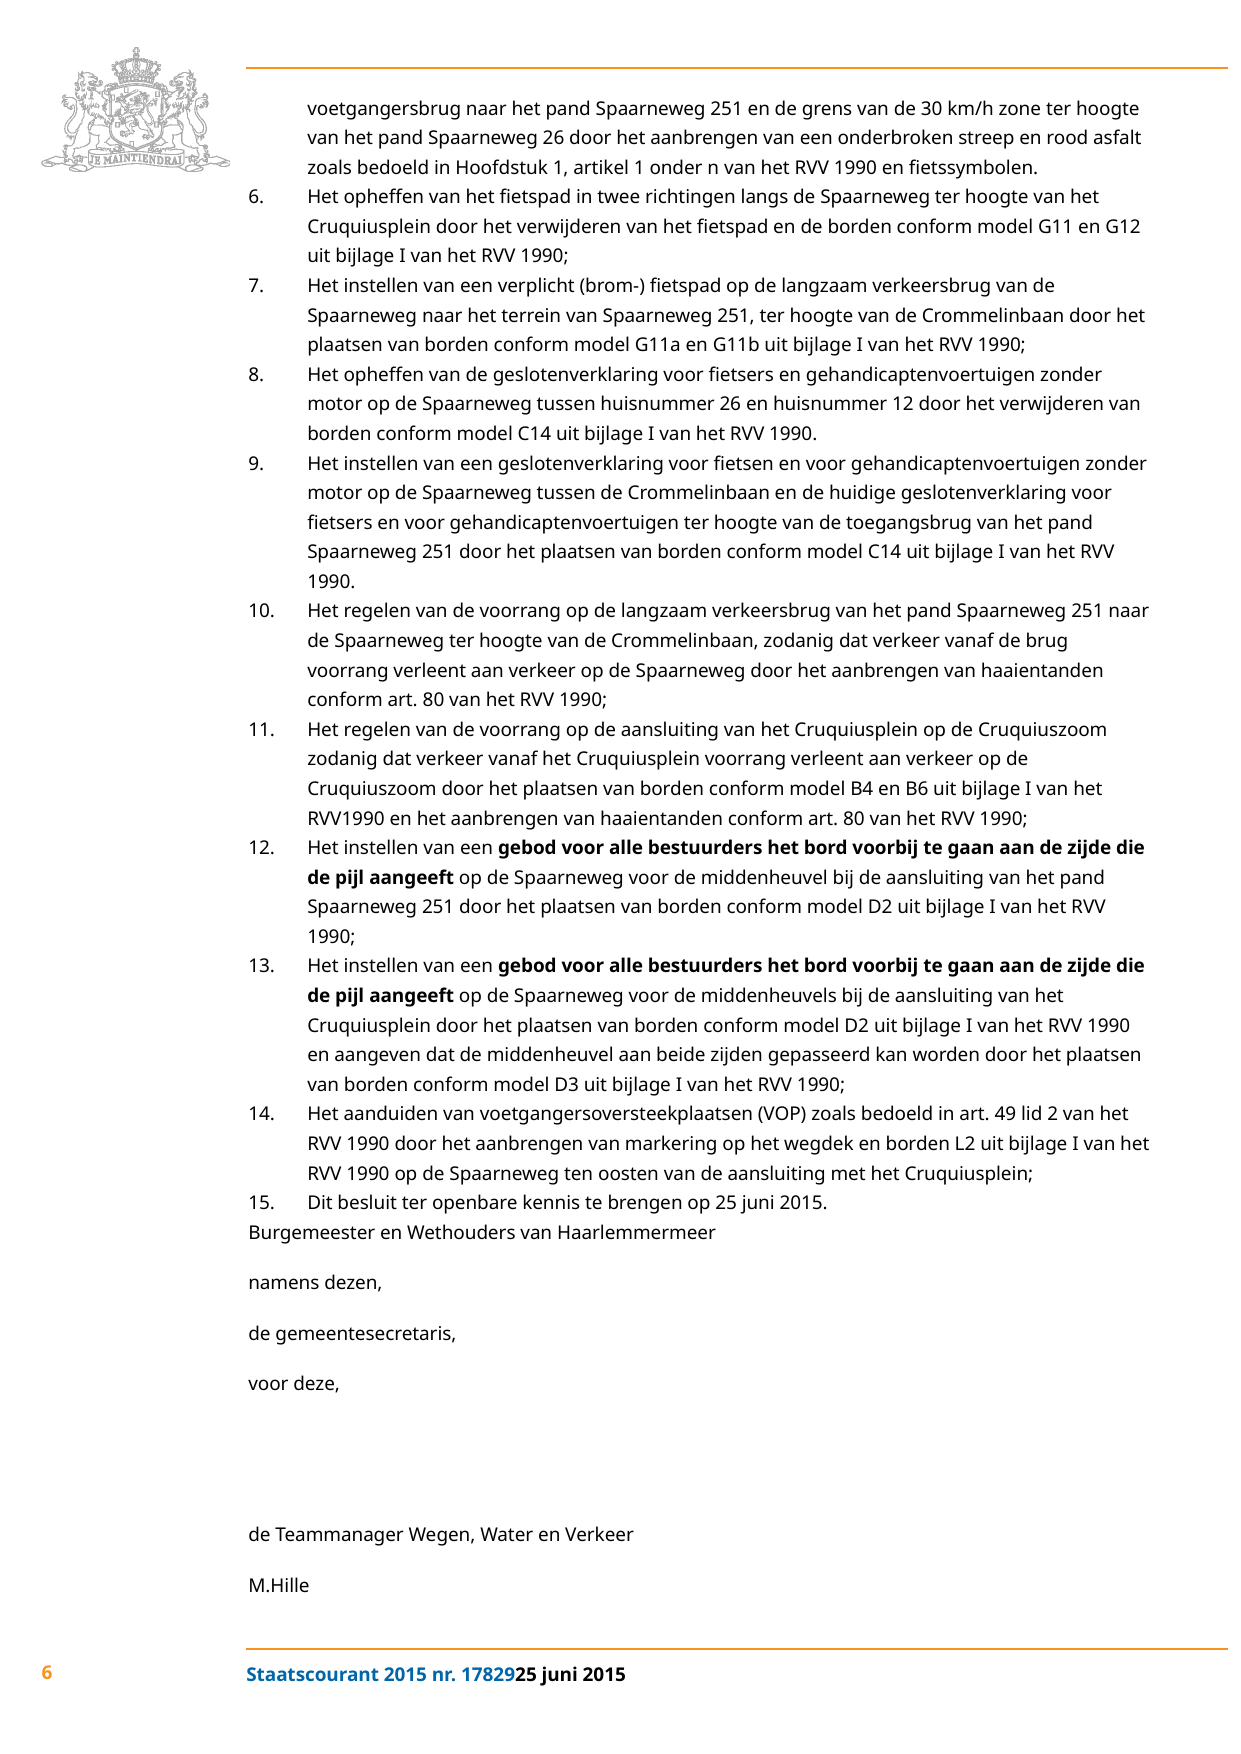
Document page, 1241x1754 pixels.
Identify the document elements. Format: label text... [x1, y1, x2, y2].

text voor deze, [248, 1370, 1152, 1396]
list Het aanduiden van voetgangersoversteekplaatsen (VOP) zoals bedoeld in art. 49 lid 2 van het RVV 1990 door het aanbrengen van markering op het wegdek en borden L2 uit bijlage I van het RVV 1990 op de Spaarneweg ten oosten van de aansluiting met het Cruquiusplein; [248, 1101, 1152, 1186]
picture [41, 47, 231, 172]
list Het regelen van de voorrang op de aansluiting van het Cruquiusplein op de Cruquiuszoom zodanig dat verkeer vanaf het Cruquiusplein voorrang verleent aan verkeer op de Cruquiuszoom door het plaatsen van borden conform model B4 en B6 uit bijlage I van het RVV1990 en het aanbrengen van haaientanden conform art. 80 van het RVV 1990; [248, 716, 1152, 831]
list Het instellen van een gebod voor alle bestuurders het bord voorbij te gaan aan de zijde die de pijl aangeeft op de Spaarneweg voor de middenheuvels bij de aansluiting van het Cruquiusplein door het plaatsen van borden conform model D2 uit bijlage I van het RVV 1990 en aangeven dat de middenheuvel aan beide zijden gepasseerd kan worden door het plaatsen van borden conform model D3 uit bijlage I van het RVV 1990; [248, 953, 1152, 1097]
text de gemeentesecretaris, [248, 1320, 1152, 1346]
text de Teammanager Wegen, Water en Verkeer [248, 1521, 1152, 1547]
list Het opheffen van de geslotenverklaring voor fietsers en gehandicaptenvoertuigen zonder motor op de Spaarneweg tussen huisnummer 26 en huisnummer 12 door het verwijderen van borden conform model C14 uit bijlage I van het RVV 1990. [248, 361, 1152, 446]
list Het opheffen van het fietspad in twee richtingen langs de Spaarneweg ter hoogte van het Cruquiusplein door het verwijderen van het fietspad en de borden conform model G11 en G12 uit bijlage I van het RVV 1990; [248, 183, 1152, 268]
list Het instellen van een gebod voor alle bestuurders het bord voorbij te gaan aan de zijde die de pijl aangeeft op de Spaarneweg voor de middenheuvel bij de aansluiting van het pand Spaarneweg 251 door het plaatsen van borden conform model D2 uit bijlage I van het RVV 1990; [248, 834, 1152, 949]
list Dit besluit ter openbare kennis te brengen op 25 juni 2015. [248, 1189, 1152, 1215]
list Het regelen van de voorrang op de langzaam verkeersbrug van het pand Spaarneweg 251 naar de Spaarneweg ter hoogte van de Crommelinbaan, zodanig dat verkeer vanaf de brug voorrang verleent aan verkeer op de Spaarneweg door het aanbrengen van haaientanden conform art. 80 van het RVV 1990; [248, 598, 1152, 712]
text Burgemeester en Wethouders van Haarlemmermeer [248, 1219, 1152, 1245]
list Het instellen van een verplicht (brom-) fietspad op de langzaam verkeersbrug van de Spaarneweg naar het terrein van Spaarneweg 251, ter hoogte van de Crommelinbaan door het plaatsen van borden conform model G11a en G11b uit bijlage I van het RVV 1990; [248, 272, 1152, 357]
text namens dezen, [248, 1269, 1152, 1295]
list Het instellen van een geslotenverklaring voor fietsen en voor gehandicaptenvoertuigen zonder motor op de Spaarneweg tussen de Crommelinbaan en de huidige geslotenverklaring voor fietsers en voor gehandicaptenvoertuigen ter hoogte van de toegangsbrug van het pand Spaarneweg 251 door het plaatsen van borden conform model C14 uit bijlage I van het RVV 1990. [248, 450, 1152, 594]
text M.Hille [248, 1572, 1152, 1598]
list voetgangersbrug naar het pand Spaarneweg 251 en de grens van de 30 km/h zone ter hoogte van het pand Spaarneweg 26 door het aanbrengen van een onderbroken streep en rood asfalt zoals bedoeld in Hoofdstuk 1, artikel 1 onder n van het RVV 1990 en fietssymbolen. [248, 95, 1152, 180]
